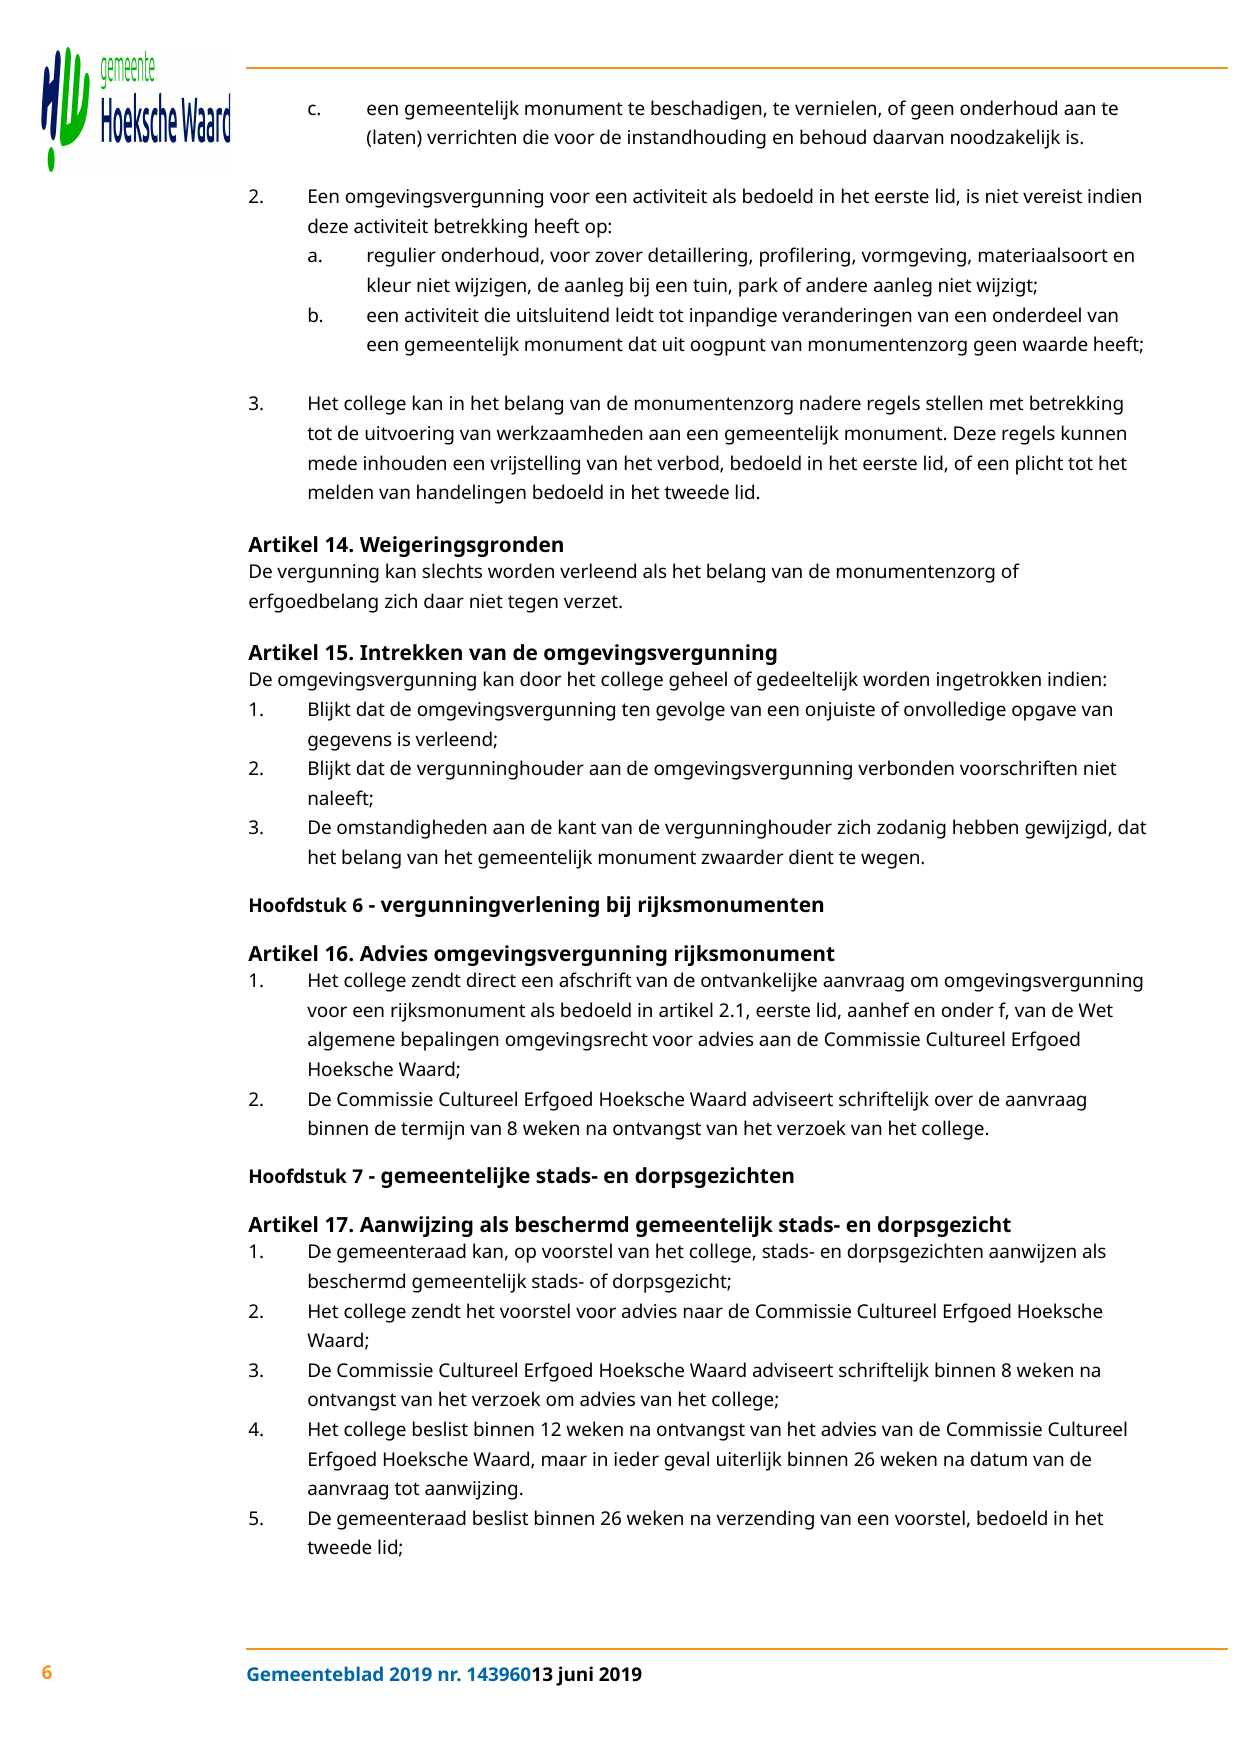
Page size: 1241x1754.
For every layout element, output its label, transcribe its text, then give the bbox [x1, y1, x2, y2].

text Hoofdstuk 6 - vergunningverlening bij rijksmonumenten [248, 890, 1152, 918]
list Het college beslist binnen 12 weken na ontvangst van het advies van de Commissie Cultureel Erfgoed Hoeksche Waard, maar in ieder geval uiterlijk binnen 26 weken na datum van de aanvraag tot aanwijzing. [248, 1416, 1152, 1501]
text Artikel 14. Weigeringsgronden [248, 530, 1152, 558]
text Artikel 15. Intrekken van de omgevingsvergunning [248, 638, 1152, 667]
text Artikel 17. Aanwijzing als beschermd gemeentelijk stads- en dorpsgezicht [248, 1210, 1152, 1239]
list een activiteit die uitsluitend leidt tot inpandige veranderingen van een onderdeel van een gemeentelijk monument dat uit oogpunt van monumentenzorg geen waarde heeft; [307, 302, 1152, 357]
list Het college zendt het voorstel voor advies naar de Commissie Cultureel Erfgoed Hoeksche Waard; [248, 1298, 1152, 1353]
text Hoofdstuk 7 - gemeentelijke stads- en dorpsgezichten [248, 1161, 1152, 1189]
text De vergunning kan slechts worden verleend als het belang van de monumentenzorg of erfgoedbelang zich daar niet tegen verzet. [248, 558, 1152, 613]
text Artikel 16. Advies omgevingsvergunning rijksmonument [248, 939, 1152, 967]
list regulier onderhoud, voor zover detaillering, profilering, vormgeving, materiaalsoort en kleur niet wijzigen, de aanleg bij een tuin, park of andere aanleg niet wijzigt; [307, 243, 1152, 298]
list Het college zendt direct een afschrift van de ontvankelijke aanvraag om omgevingsvergunning voor een rijksmonument als bedoeld in artikel 2.1, eerste lid, aanhef en onder f, van de Wet algemene bepalingen omgevingsrecht voor advies aan de Commissie Cultureel Erfgoed Hoeksche Waard; [248, 967, 1152, 1082]
list Blijkt dat de omgevingsvergunning ten gevolge van een onjuiste of onvolledige opgave van gegevens is verleend; [248, 696, 1152, 752]
list De Commissie Cultureel Erfgoed Hoeksche Waard adviseert schriftelijk over de aanvraag binnen de termijn van 8 weken na ontvangst van het verzoek van het college. [248, 1086, 1152, 1141]
list De gemeenteraad kan, op voorstel van het college, stads- en dorpsgezichten aanwijzen als beschermd gemeentelijk stads- of dorpsgezicht; [248, 1239, 1152, 1294]
list Een omgevingsvergunning voor een activiteit als bedoeld in het eerste lid, is niet vereist indien deze activiteit betrekking heeft op: [248, 183, 1152, 239]
list De omstandigheden aan de kant van de vergunninghouder zich zodanig hebben gewijzigd, dat het belang van het gemeentelijk monument zwaarder dient te wegen. [248, 814, 1152, 870]
list een gemeentelijk monument te beschadigen, te vernielen, of geen onderhoud aan te (laten) verrichten die voor de instandhouding en behoud daarvan noodzakelijk is. [307, 95, 1152, 150]
list Het college kan in het belang van de monumentenzorg nadere regels stellen met betrekking tot de uitvoering van werkzaamheden aan een gemeentelijk monument. Deze regels kunnen mede inhouden een vrijstelling van het verbod, bedoeld in het eerste lid, of een plicht tot het melden van handelingen bedoeld in het tweede lid. [248, 391, 1152, 505]
text De omgevingsvergunning kan door het college geheel of gedeeltelijk worden ingetrokken indien: [248, 667, 1152, 692]
picture [41, 47, 231, 172]
list De Commissie Cultureel Erfgoed Hoeksche Waard adviseert schriftelijk binnen 8 weken na ontvangst van het verzoek om advies van het college; [248, 1357, 1152, 1412]
list De gemeenteraad beslist binnen 26 weken na verzending van een voorstel, bedoeld in het tweede lid; [248, 1505, 1152, 1560]
list Blijkt dat de vergunninghouder aan de omgevingsvergunning verbonden voorschriften niet naleeft; [248, 755, 1152, 811]
